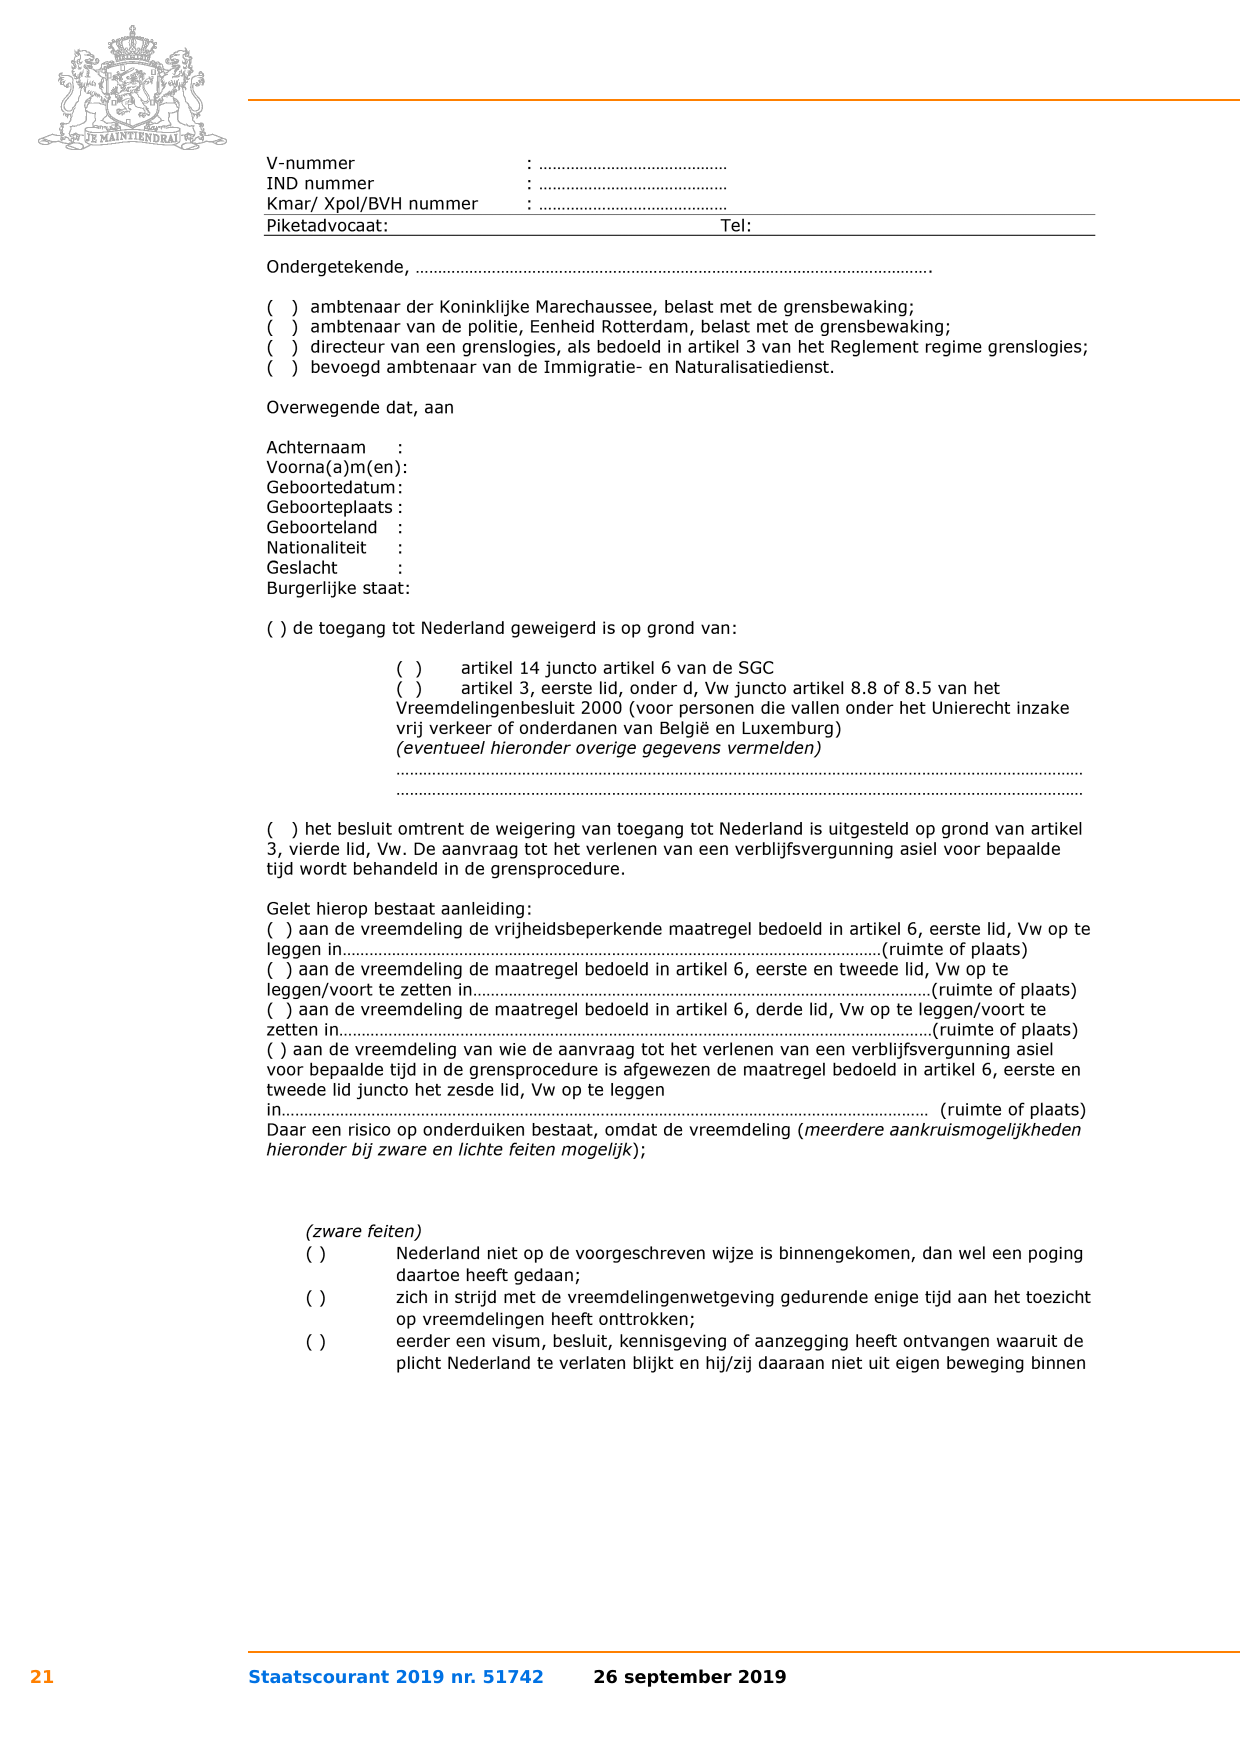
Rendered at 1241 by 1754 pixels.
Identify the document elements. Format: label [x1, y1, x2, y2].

picture [38, 25, 227, 150]
picture [248, 151, 1134, 1381]
